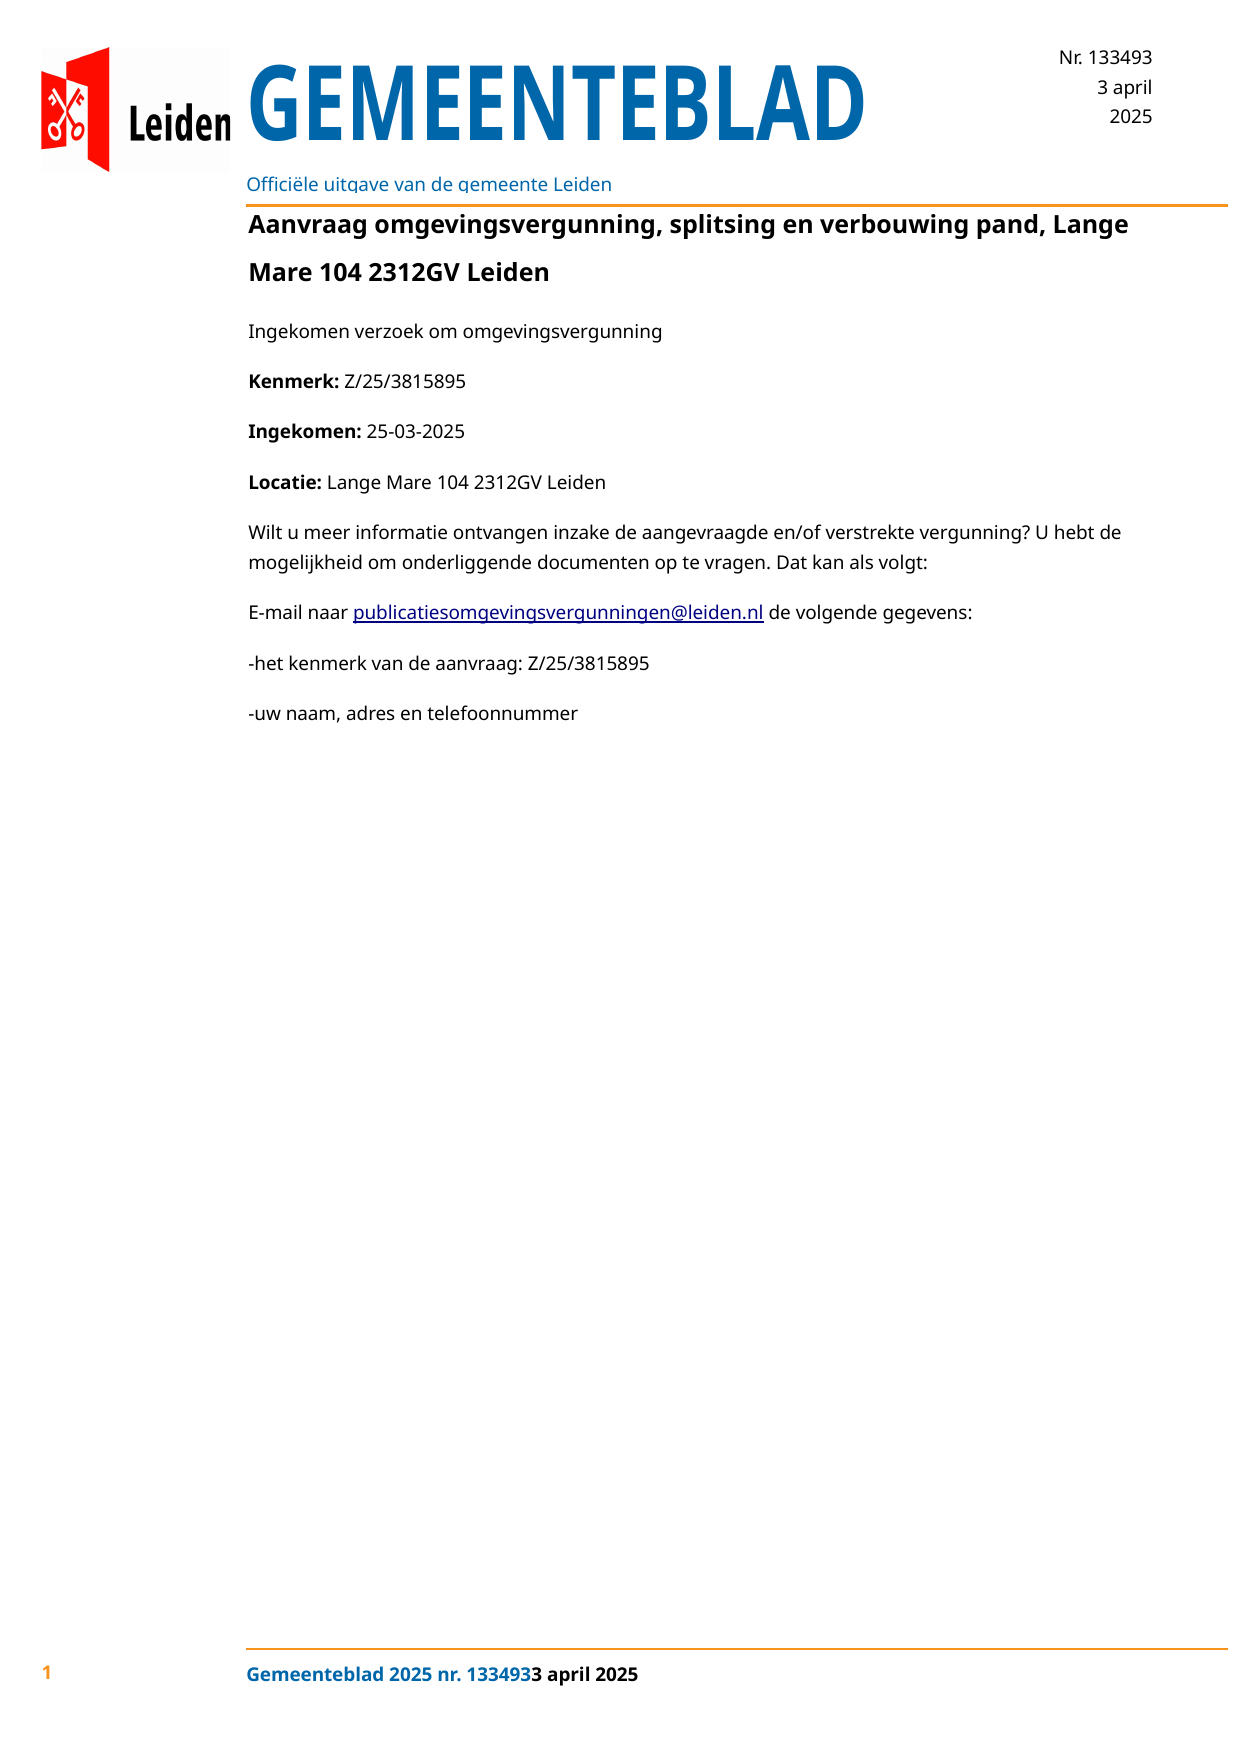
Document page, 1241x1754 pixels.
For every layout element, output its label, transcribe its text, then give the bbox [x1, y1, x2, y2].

text Ingekomen: 25-03-2025 [248, 419, 1152, 444]
text -uw naam, adres en telefoonnummer [248, 700, 1152, 726]
picture [41, 47, 231, 172]
text Kenmerk: Z/25/3815895 [248, 368, 1152, 394]
text Wilt u meer informatie ontvangen inzake de aangevraagde en/of verstrekte vergunning? U hebt de mogelijkheid om onderliggende documenten op te vragen. Dat kan als volgt: [248, 519, 1152, 575]
text Aanvraag omgevingsvergunning, splitsing en verbouwing pand, Lange Mare 104 2312GV Leiden [248, 207, 1152, 288]
text E-mail naar publicatiesomgevingsvergunningen@leiden.nl de volgende gegevens: [248, 599, 1152, 625]
text -het kenmerk van de aanvraag: Z/25/3815895 [248, 650, 1152, 676]
text Locatie: Lange Mare 104 2312GV Leiden [248, 469, 1152, 495]
text Ingekomen verzoek om omgevingsvergunning [248, 318, 1152, 344]
